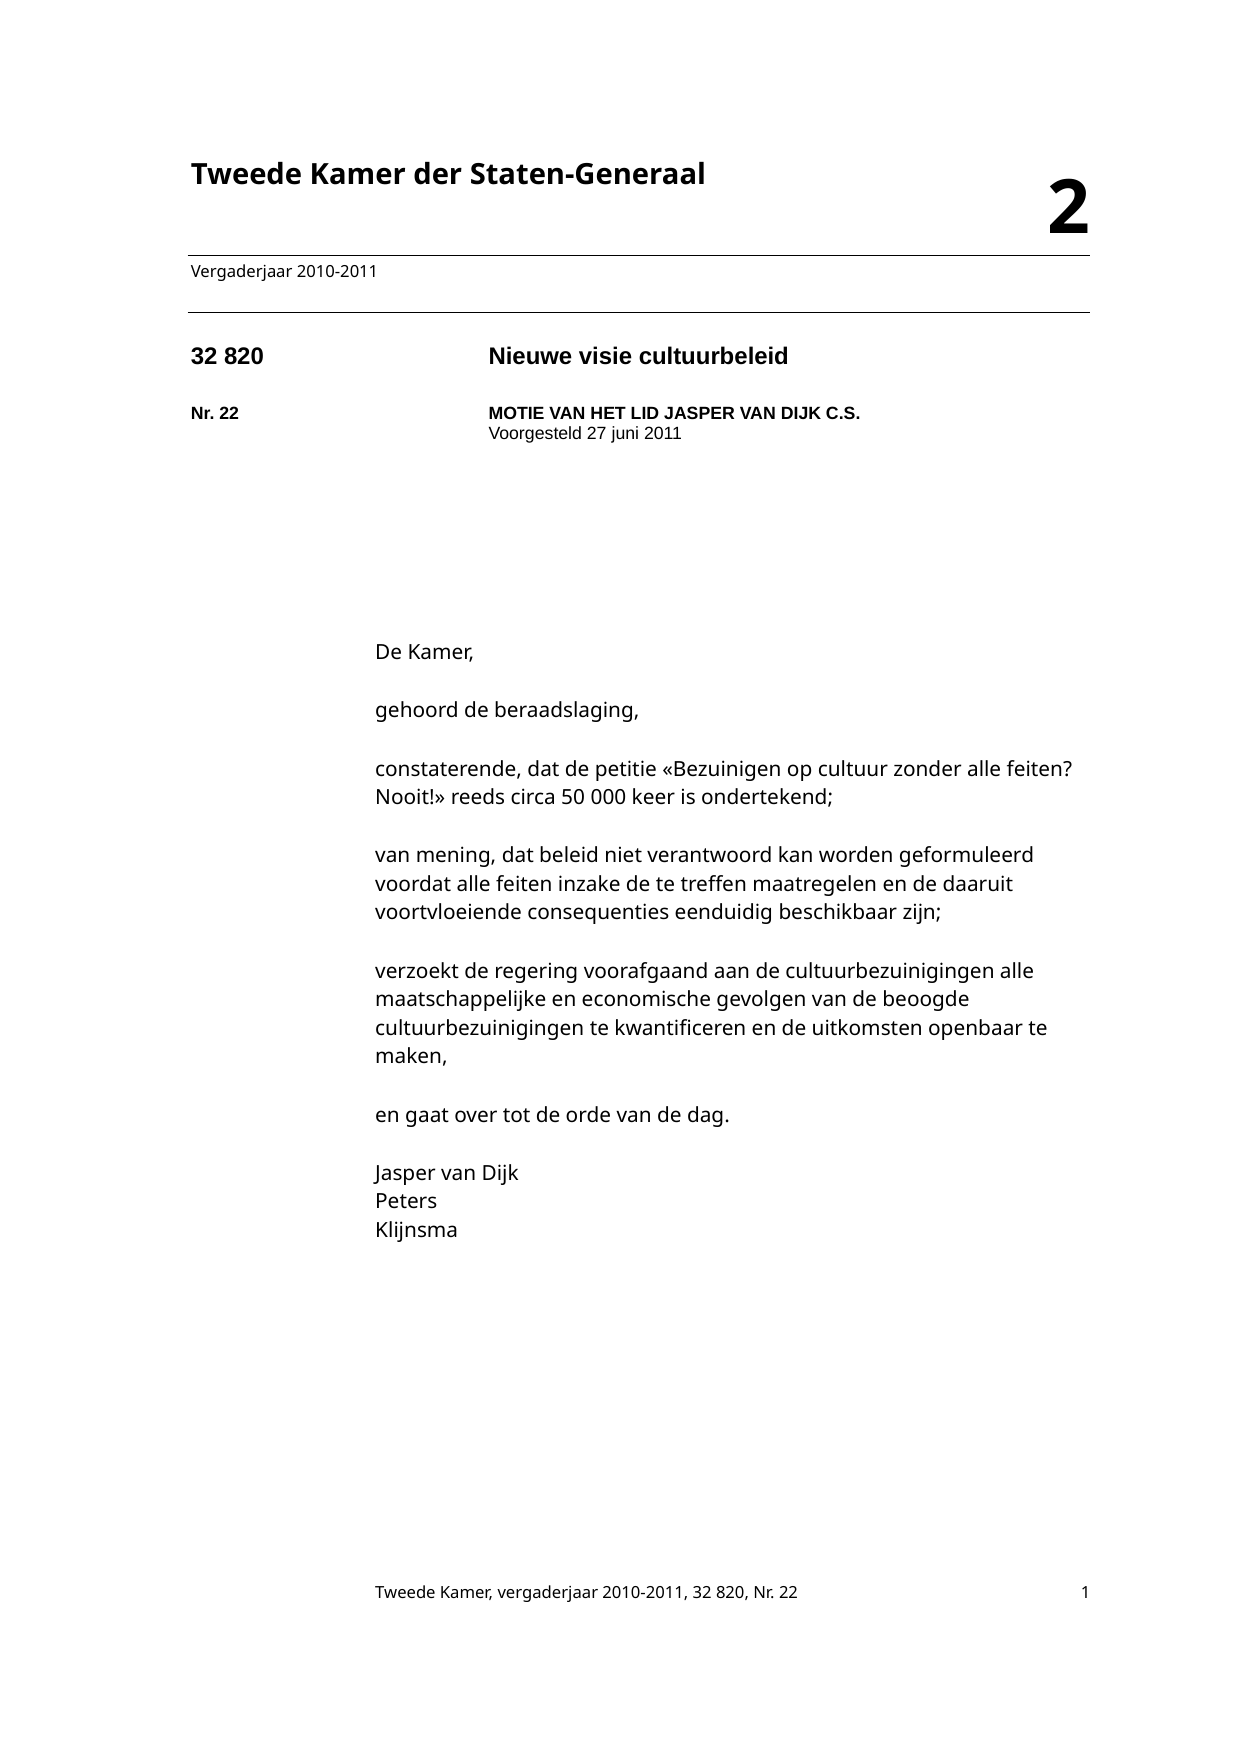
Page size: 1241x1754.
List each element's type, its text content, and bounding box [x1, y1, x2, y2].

table_header Tweede Kamer der Staten-Generaal [188, 150, 909, 255]
text Jasper van Dijk [375, 1158, 1090, 1187]
table_cell [485, 256, 1090, 312]
table_cell Vergaderjaar 2010-2011 [188, 256, 485, 312]
text van mening, dat beleid niet verantwoord kan worden geformuleerd voordat alle feiten inzake de te treffen maatregelen en de daaruit voortvloeiende consequenties eenduidig beschikbaar zijn; [375, 841, 1090, 926]
table_cell 32 820 [188, 339, 485, 399]
text constaterende, dat de petitie «Bezuinigen op cultuur zonder alle feiten? Nooit!» reeds circa 50 000 keer is ondertekend; [375, 754, 1090, 811]
text De Kamer, [375, 637, 1090, 665]
text en gaat over tot de orde van de dag. [375, 1100, 1090, 1128]
text Klijnsma [375, 1215, 1090, 1243]
text verzoekt de regering voorafgaand aan de cultuurbezuinigingen alle maatschappelijke en economische gevolgen van de beoogde cultuurbezuinigingen te kwantificeren en de uitkomsten openbaar te maken, [375, 956, 1090, 1070]
table_cell [485, 313, 1090, 339]
text Peters [375, 1187, 1090, 1215]
table_cell Nr. 22 [188, 399, 485, 518]
table_cell Nieuwe visie cultuurbeleid [485, 339, 1090, 399]
table_header 2 [910, 150, 1090, 255]
table_cell [188, 313, 485, 339]
table_cell MOTIE VAN HET LID JASPER VAN DIJK C.S. Voorgesteld 27 juni 2011 [485, 399, 1090, 518]
text gehoord de beraadslaging, [375, 695, 1090, 724]
